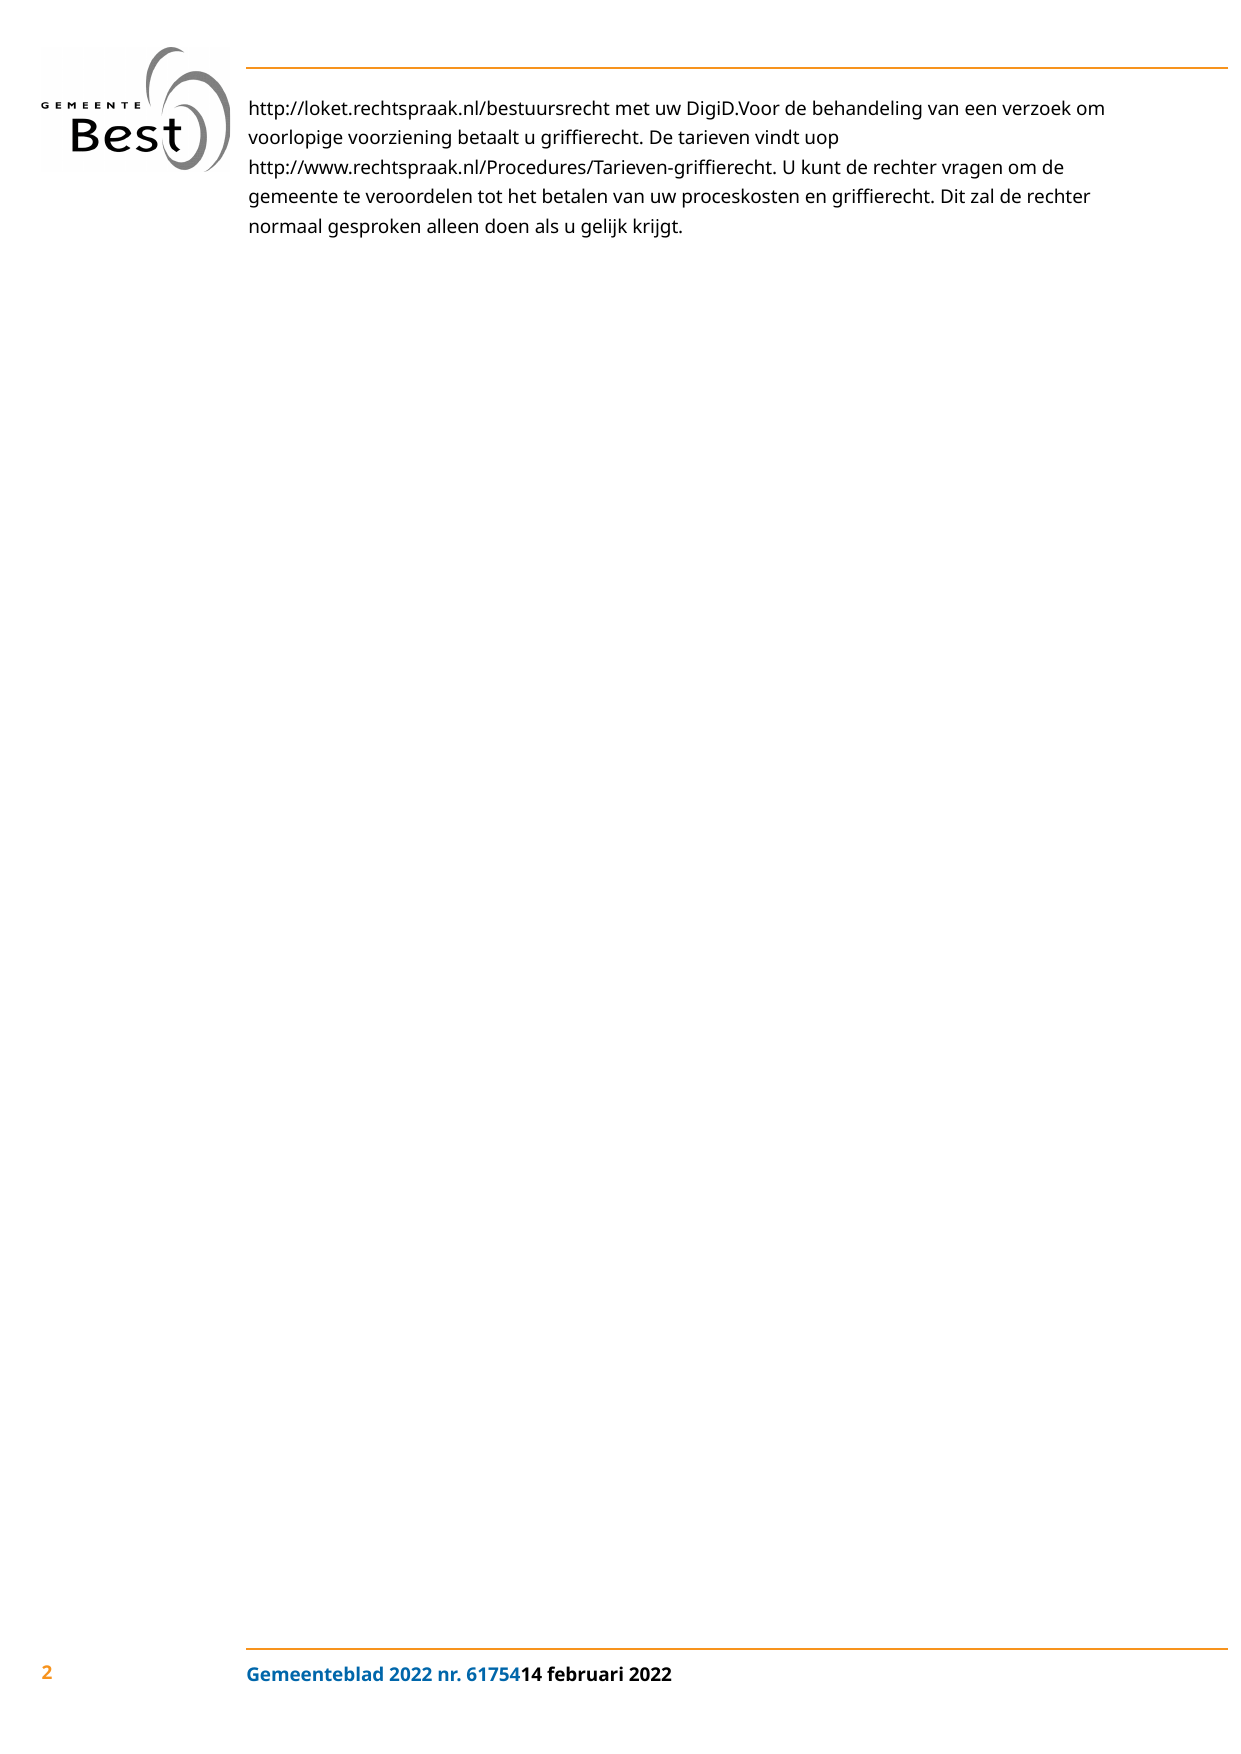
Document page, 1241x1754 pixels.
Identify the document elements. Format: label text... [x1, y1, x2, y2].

text http://loket.rechtspraak.nl/bestuursrecht met uw DigiD.Voor de behandeling van een verzoek om voorlopige voorziening betaalt u griffierecht. De tarieven vindt uop http://www.rechtspraak.nl/Procedures/Tarieven-griffierecht. U kunt de rechter vragen om de gemeente te veroordelen tot het betalen van uw proceskosten en griffierecht. Dit zal de rechter normaal gesproken alleen doen als u gelijk krijgt. [248, 95, 1152, 239]
picture [41, 47, 231, 172]
